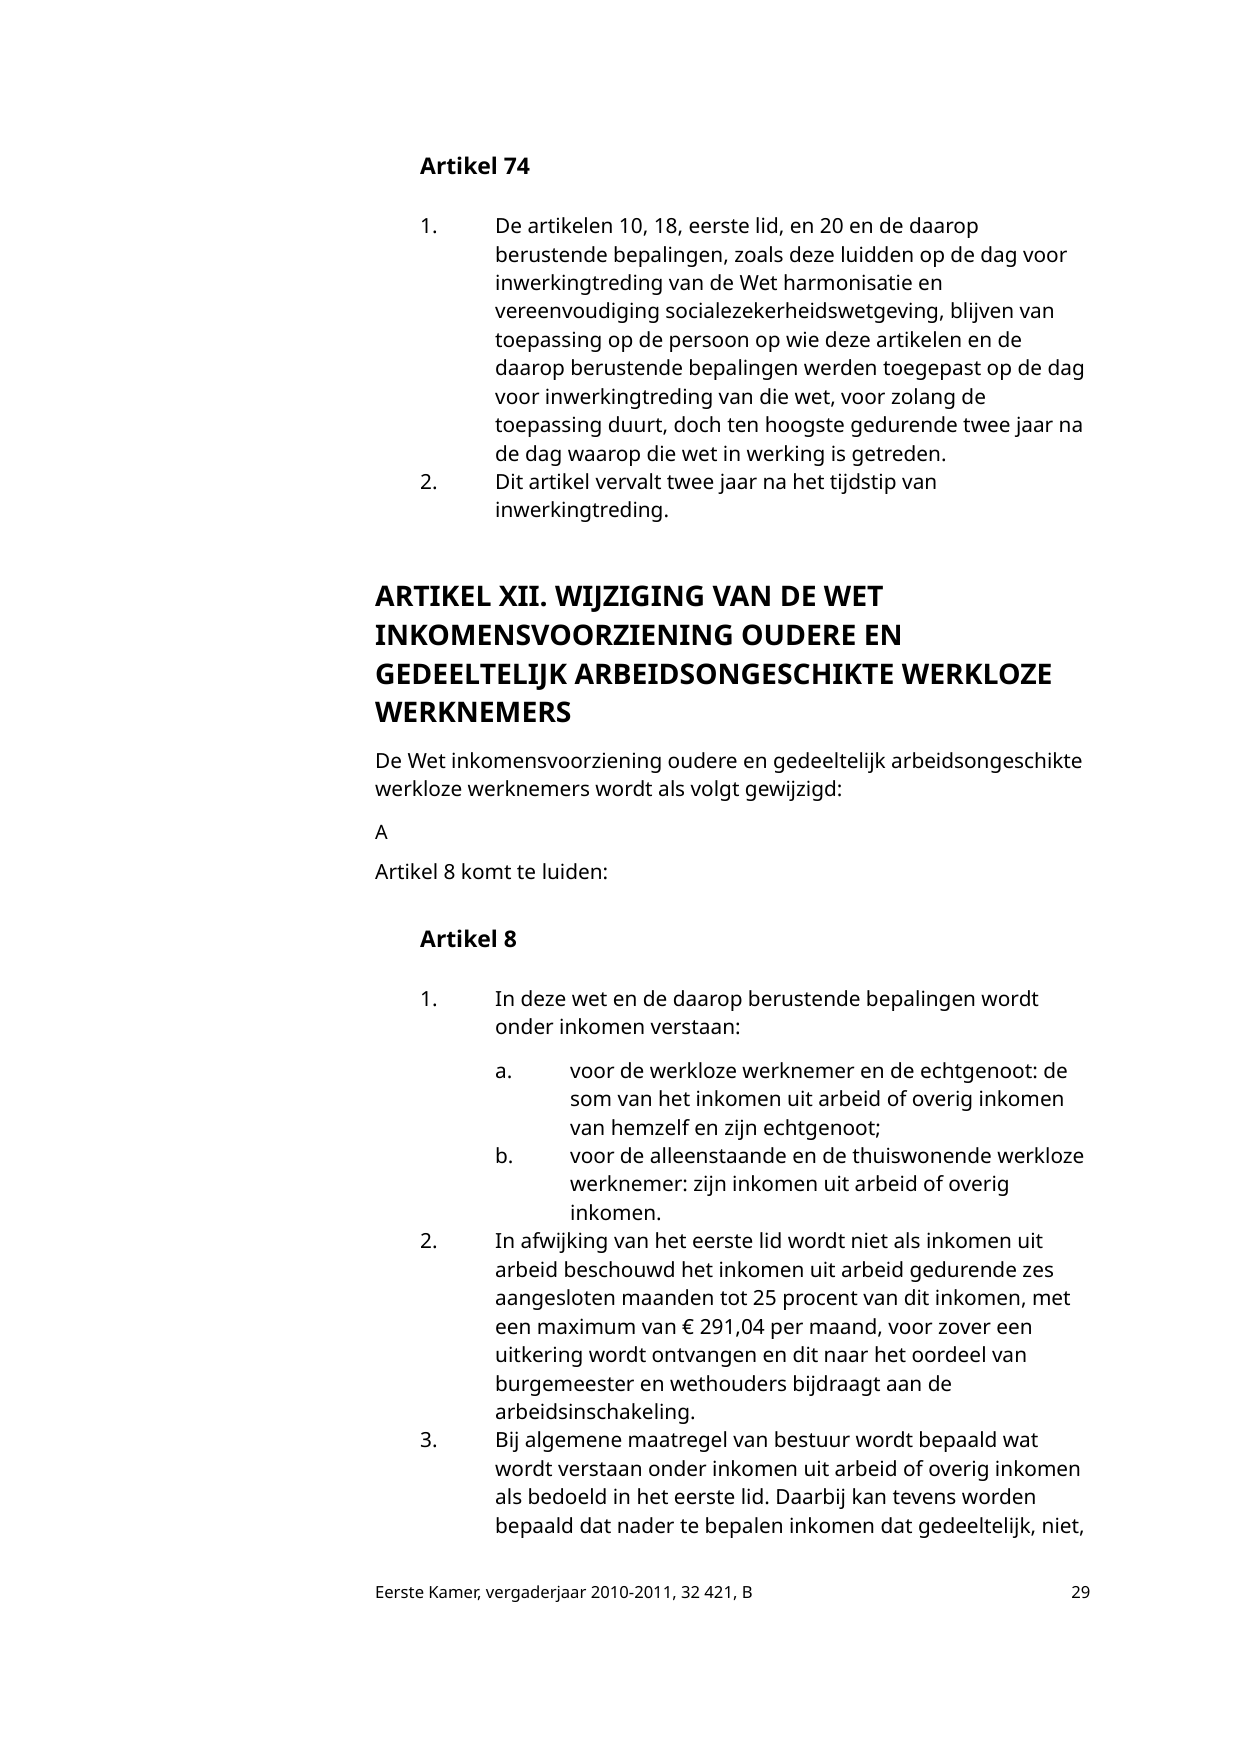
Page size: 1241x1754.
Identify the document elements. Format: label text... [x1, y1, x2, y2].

list voor de alleenstaande en de thuiswonende werkloze werknemer: zijn inkomen uit arbeid of overig inkomen. [495, 1141, 1090, 1226]
list Dit artikel vervalt twee jaar na het tijdstip van inwerkingtreding. [420, 467, 1090, 524]
subtitle Artikel 8 [420, 923, 1090, 954]
text Artikel 8 komt te luiden: [375, 857, 1090, 885]
list voor de werkloze werknemer en de echtgenoot: de som van het inkomen uit arbeid of overig inkomen van hemzelf en zijn echtgenoot; [495, 1056, 1090, 1141]
subtitle Artikel 74 [420, 150, 1090, 181]
list In deze wet en de daarop berustende bepalingen wordt onder inkomen verstaan: [420, 984, 1090, 1041]
subtitle ARTIKEL XII. WIJZIGING VAN DE WET INKOMENSVOORZIENING OUDERE EN GEDEELTELIJK ARBEIDSONGESCHIKTE WERKLOZE WERKNEMERS [375, 577, 1090, 731]
text A [375, 818, 1090, 845]
list In afwijking van het eerste lid wordt niet als inkomen uit arbeid beschouwd het inkomen uit arbeid gedurende zes aangesloten maanden tot 25 procent van dit inkomen, met een maximum van € 291,04 per maand, voor zover een uitkering wordt ontvangen en dit naar het oordeel van burgemeester en wethouders bijdraagt aan de arbeidsinschakeling. [420, 1226, 1090, 1426]
list Bij algemene maatregel van bestuur wordt bepaald wat wordt verstaan onder inkomen uit arbeid of overig inkomen als bedoeld in het eerste lid. Daarbij kan tevens worden bepaald dat nader te bepalen inkomen dat gedeeltelijk, niet, [420, 1426, 1090, 1539]
list De artikelen 10, 18, eerste lid, en 20 en de daarop berustende bepalingen, zoals deze luidden op de dag voor inwerkingtreding van de Wet harmonisatie en vereenvoudiging socialezekerheidswetgeving, blijven van toepassing op de persoon op wie deze artikelen en de daarop berustende bepalingen werden toegepast op de dag voor inwerkingtreding van die wet, voor zolang de toepassing duurt, doch ten hoogste gedurende twee jaar na de dag waarop die wet in werking is getreden. [420, 211, 1090, 467]
text De Wet inkomensvoorziening oudere en gedeeltelijk arbeidsongeschikte werkloze werknemers wordt als volgt gewijzigd: [375, 746, 1090, 803]
